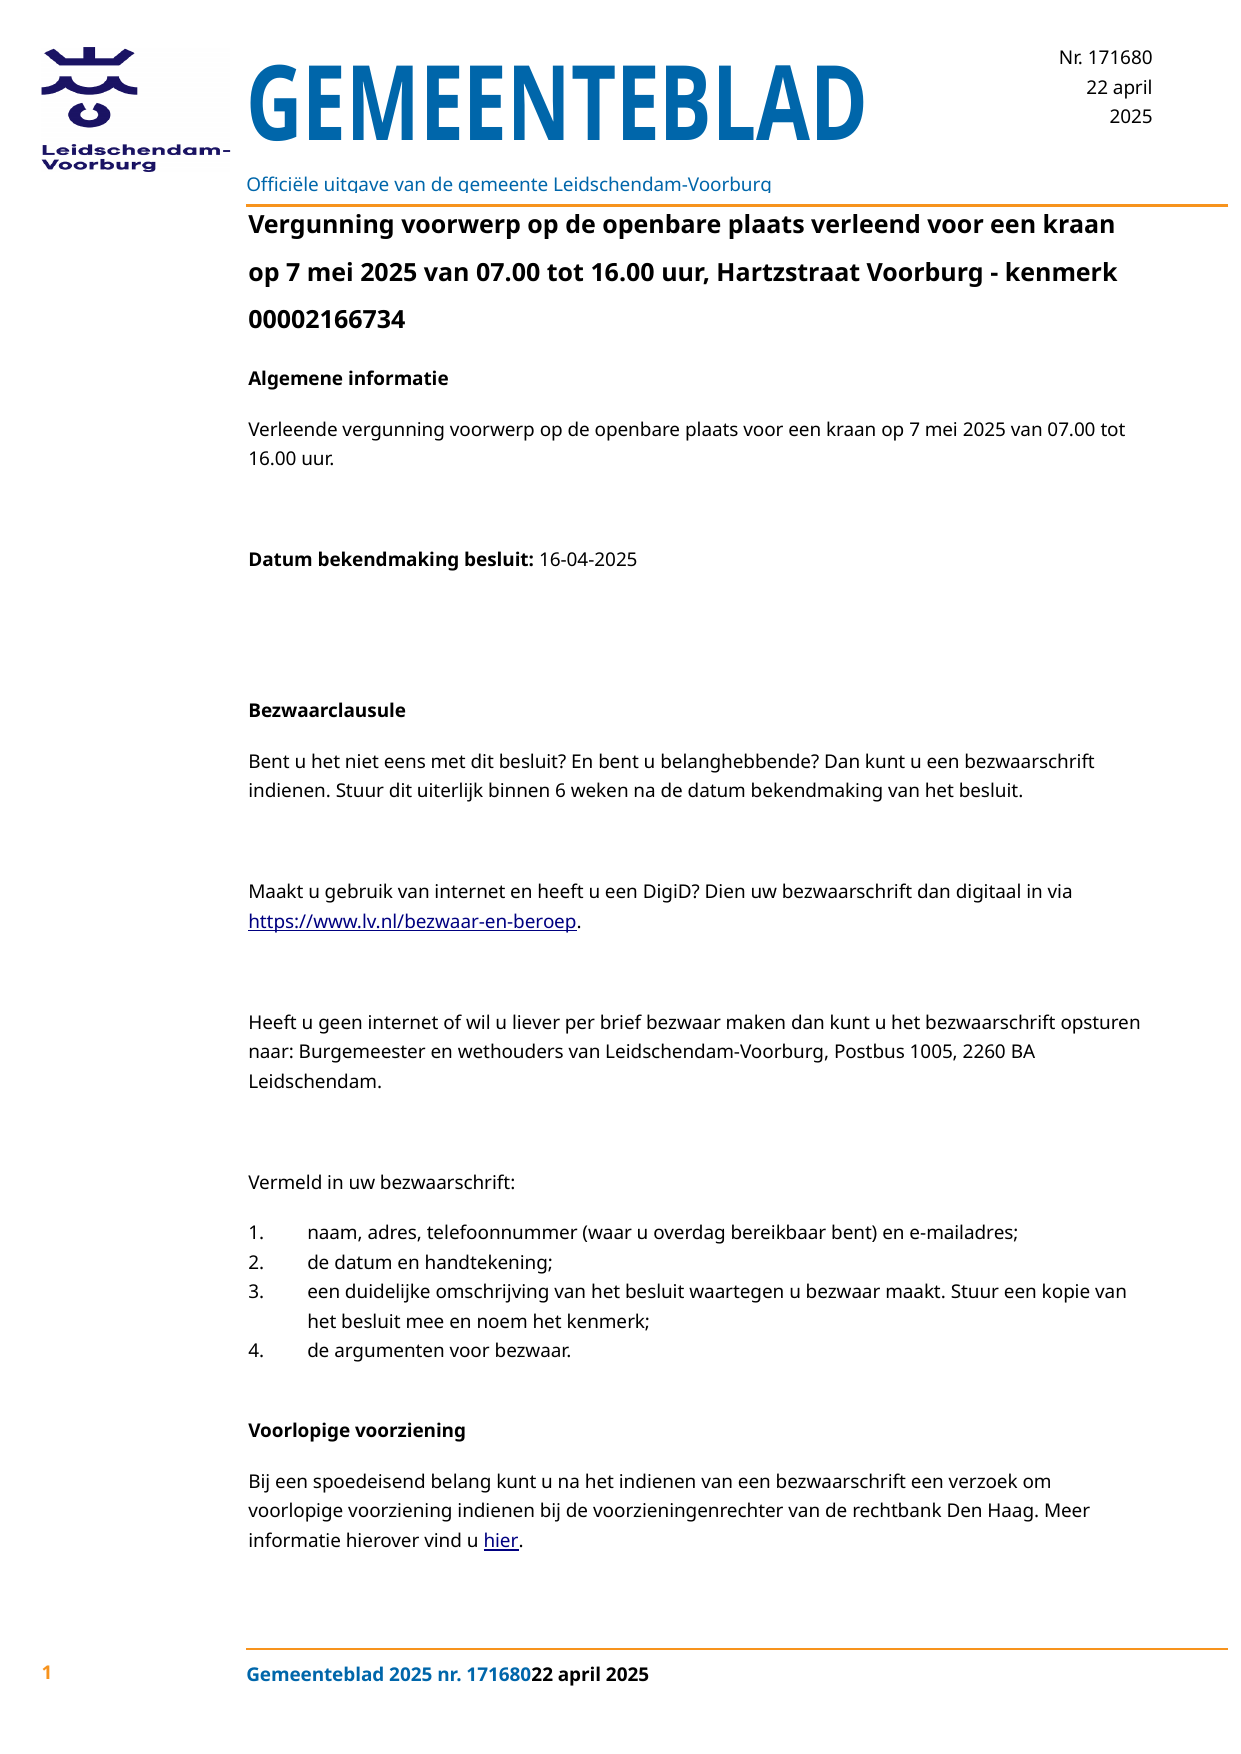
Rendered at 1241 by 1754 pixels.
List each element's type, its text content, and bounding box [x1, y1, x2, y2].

list de datum en handtekening; [248, 1249, 1152, 1274]
picture [41, 47, 231, 172]
text Voorlopige voorziening [248, 1418, 1152, 1443]
list de argumenten voor bezwaar. [248, 1338, 1152, 1363]
text Heeft u geen internet of wil u liever per brief bezwaar maken dan kunt u het bezwaarschrift opsturen naar: Burgemeester en wethouders van Leidschendam-Voorburg, Postbus 1005, 2260 BA Leidschendam. [248, 1009, 1152, 1094]
text Bezwaarclausule [248, 698, 1152, 723]
text Bij een spoedeisend belang kunt u na het indienen van een bezwaarschrift een verzoek om voorlopige voorziening indienen bij de voorzieningenrechter van de rechtbank Den Haag. Meer informatie hierover vind u hier. [248, 1468, 1152, 1553]
text Bent u het niet eens met dit besluit? En bent u belanghebbende? Dan kunt u een bezwaarschrift indienen. Stuur dit uiterlijk binnen 6 weken na de datum bekendmaking van het besluit. [248, 748, 1152, 803]
text Vermeld in uw bezwaarschrift: [248, 1169, 1152, 1194]
text Verleende vergunning voorwerp op de openbare plaats voor een kraan op 7 mei 2025 van 07.00 tot 16.00 uur. [248, 416, 1152, 471]
text Maakt u gebruik van internet en heeft u een DigiD? Dien uw bezwaarschrift dan digitaal in via https://www.lv.nl/bezwaar-en-beroep. [248, 878, 1152, 934]
text Vergunning voorwerp op de openbare plaats verleend voor een kraan op 7 mei 2025 van 07.00 tot 16.00 uur, Hartzstraat Voorburg - kenmerk 00002166734 [248, 207, 1152, 336]
text Algemene informatie [248, 366, 1152, 391]
list naam, adres, telefoonnummer (waar u overdag bereikbaar bent) en e-mailadres; [248, 1219, 1152, 1245]
text Datum bekendmaking besluit: 16-04-2025 [248, 546, 1152, 572]
list een duidelijke omschrijving van het besluit waartegen u bezwaar maakt. Stuur een kopie van het besluit mee en noem het kenmerk; [248, 1278, 1152, 1334]
